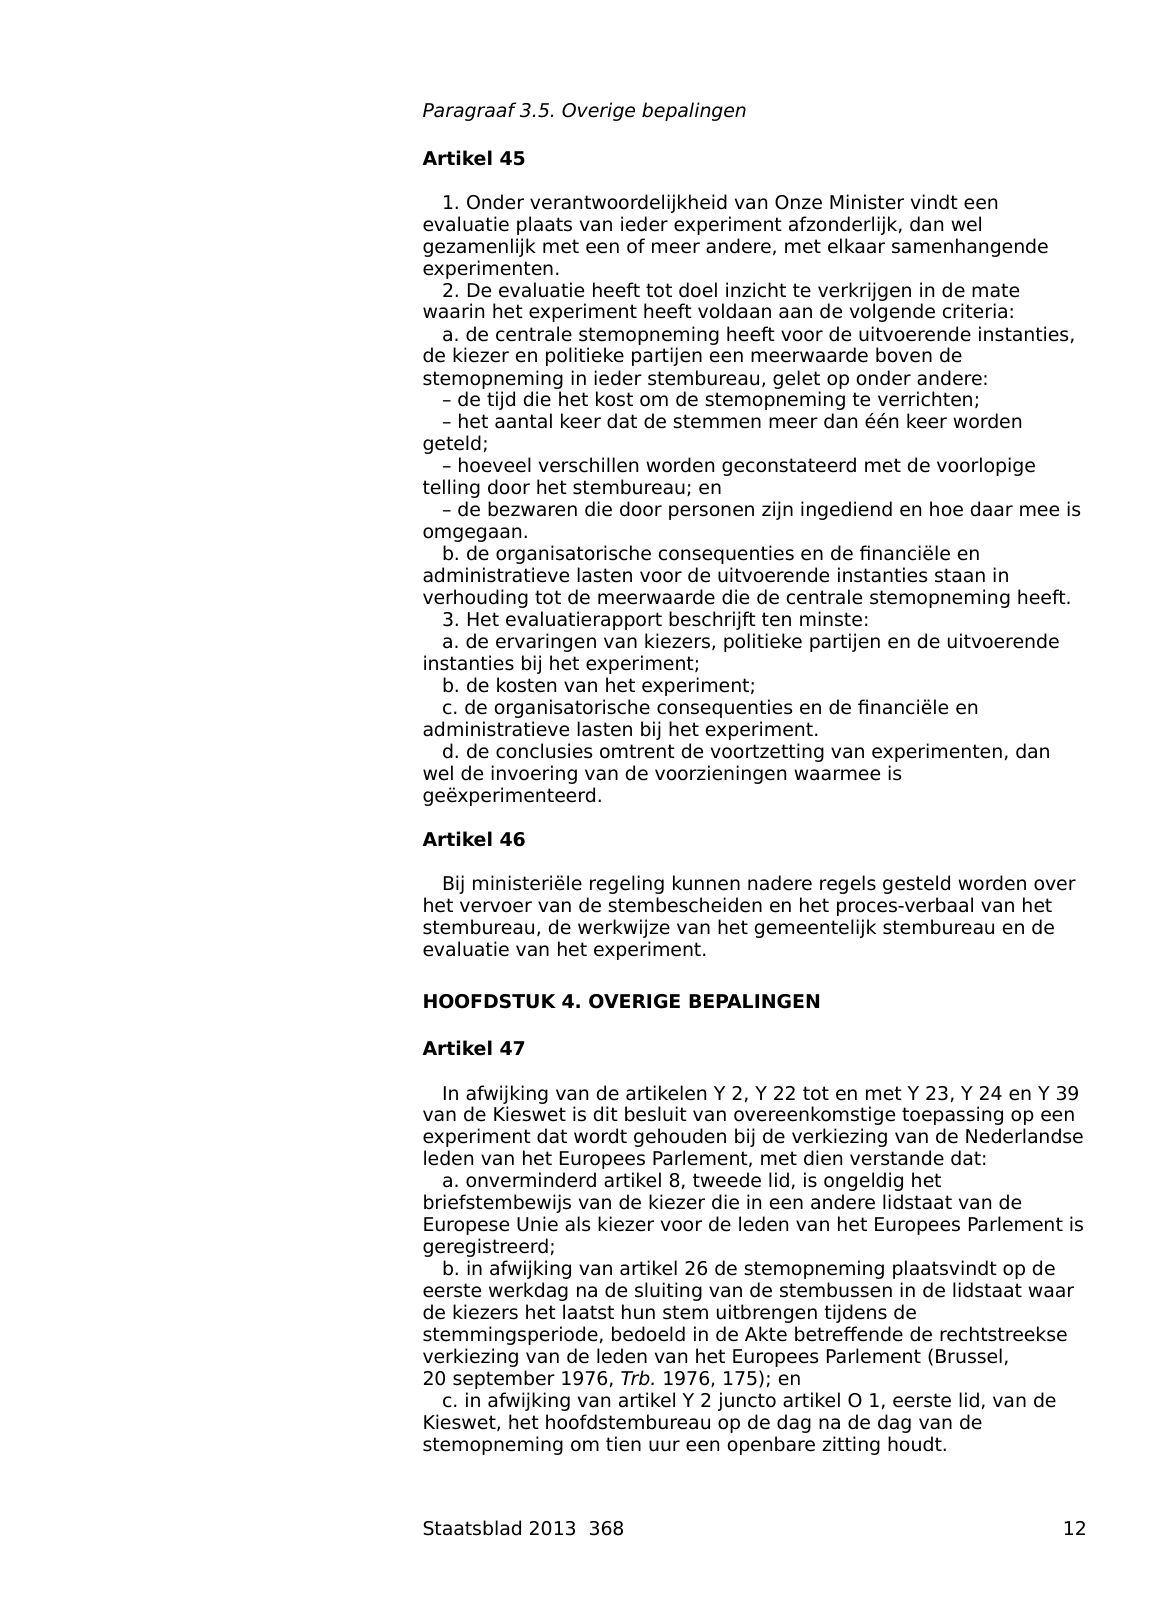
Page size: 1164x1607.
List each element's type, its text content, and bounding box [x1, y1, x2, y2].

text – de bezwaren die door personen zijn ingediend en hoe daar mee is omgegaan. [422, 499, 1087, 543]
subtitle Artikel 45 [422, 147, 1087, 169]
text d. de conclusies omtrent de voortzetting van experimenten, dan wel de invoering van de voorzieningen waarmee is geëxperimenteerd. [422, 741, 1087, 807]
subtitle Artikel 46 [422, 829, 1087, 851]
text a. de centrale stemopneming heeft voor de uitvoerende instanties, de kiezer en politieke partijen een meerwaarde boven de stemopneming in ieder stembureau, gelet op onder andere: [422, 323, 1087, 389]
text 3. Het evaluatierapport beschrijft ten minste: [422, 609, 1087, 631]
text a. onverminderd artikel 8, tweede lid, is ongeldig het briefstembewijs van de kiezer die in een andere lidstaat van de Europese Unie als kiezer voor de leden van het Europees Parlement is geregistreerd; [422, 1170, 1087, 1258]
subtitle Paragraaf 3.5. Overige bepalingen [422, 100, 1087, 122]
text b. de organisatorische consequenties en de financiële en administratieve lasten voor de uitvoerende instanties staan in verhouding tot de meerwaarde die de centrale stemopneming heeft. [422, 543, 1087, 609]
text – hoeveel verschillen worden geconstateerd met de voorlopige telling door het stembureau; en [422, 455, 1087, 499]
text c. in afwijking van artikel Y 2 juncto artikel O 1, eerste lid, van de Kieswet, het hoofdstembureau op de dag na de dag van de stemopneming om tien uur een openbare zitting houdt. [422, 1390, 1087, 1456]
subtitle HOOFDSTUK 4. OVERIGE BEPALINGEN [422, 991, 1087, 1013]
text – het aantal keer dat de stemmen meer dan één keer worden geteld; [422, 411, 1087, 455]
subtitle Artikel 47 [422, 1038, 1087, 1060]
text b. in afwijking van artikel 26 de stemopneming plaatsvindt op de eerste werkdag na de sluiting van de stembussen in de lidstaat waar de kiezers het laatst hun stem uitbrengen tijdens de stemmingsperiode, bedoeld in de Akte betreffende de rechtstreekse verkiezing van de leden van het Europees Parlement (Brussel, 20 september 1976, Trb. 1976, 175); en [422, 1258, 1087, 1390]
text – de tijd die het kost om de stemopneming te verrichten; [422, 389, 1087, 411]
text Bij ministeriële regeling kunnen nadere regels gesteld worden over het vervoer van de stembescheiden en het proces-verbaal van het stembureau, de werkwijze van het gemeentelijk stembureau en de evaluatie van het experiment. [422, 873, 1087, 961]
text 1. Onder verantwoordelijkheid van Onze Minister vindt een evaluatie plaats van ieder experiment afzonderlijk, dan wel gezamenlijk met een of meer andere, met elkaar samenhangende experimenten. [422, 192, 1087, 279]
text 2. De evaluatie heeft tot doel inzicht te verkrijgen in de mate waarin het experiment heeft voldaan aan de volgende criteria: [422, 279, 1087, 323]
text c. de organisatorische consequenties en de financiële en administratieve lasten bij het experiment. [422, 697, 1087, 741]
text b. de kosten van het experiment; [422, 675, 1087, 697]
text a. de ervaringen van kiezers, politieke partijen en de uitvoerende instanties bij het experiment; [422, 631, 1087, 675]
text In afwijking van de artikelen Y 2, Y 22 tot en met Y 23, Y 24 en Y 39 van de Kieswet is dit besluit van overeenkomstige toepassing op een experiment dat wordt gehouden bij de verkiezing van de Nederlandse leden van het Europees Parlement, met dien verstande dat: [422, 1082, 1087, 1170]
